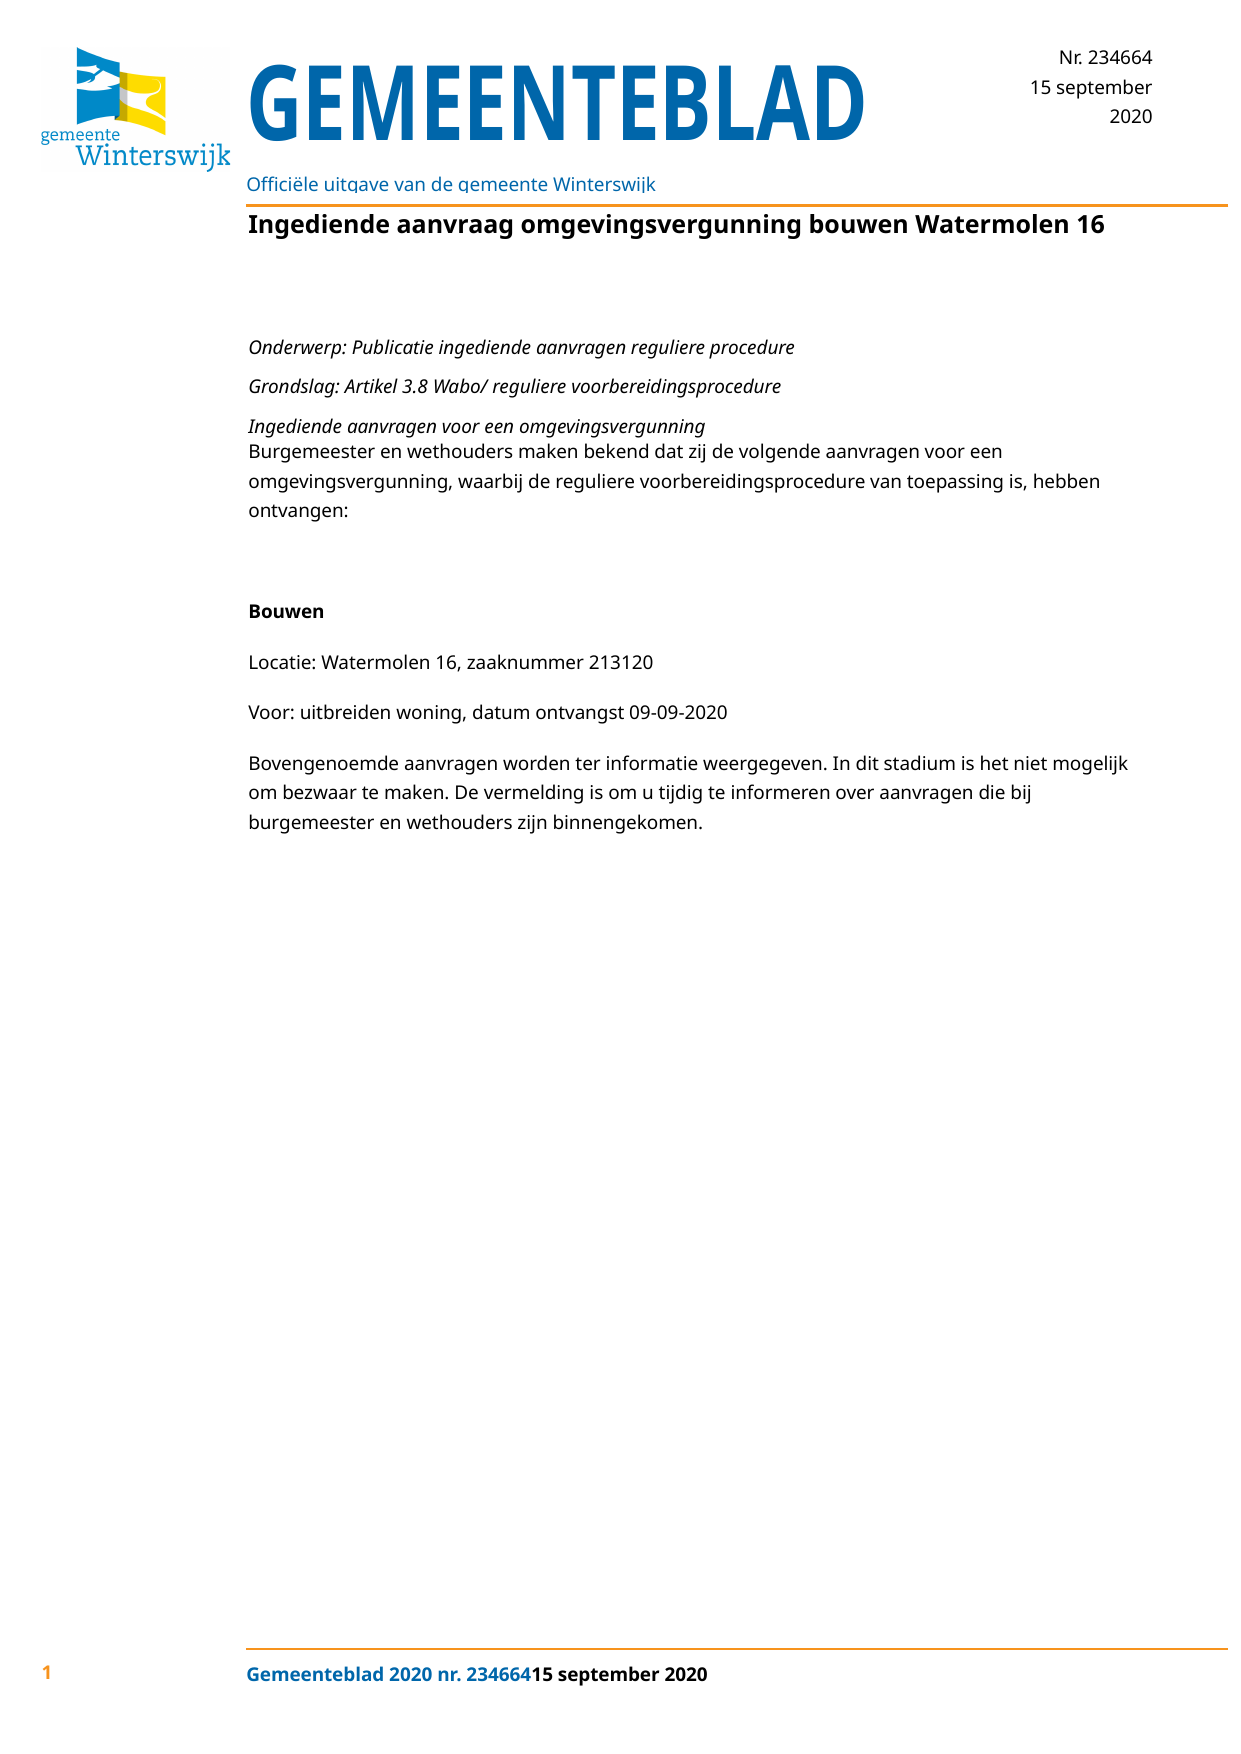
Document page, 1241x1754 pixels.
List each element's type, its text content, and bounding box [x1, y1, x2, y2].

text Bovengenoemde aanvragen worden ter informatie weergegeven. In dit stadium is het niet mogelijk om bezwaar te maken. De vermelding is om u tijdig te informeren over aanvragen die bij burgemeester en wethouders zijn binnengekomen. [248, 750, 1152, 835]
text Bouwen [248, 598, 1152, 624]
text Burgemeester en wethouders maken bekend dat zij de volgende aanvragen voor een omgevingsvergunning, waarbij de reguliere voorbereidingsprocedure van toepassing is, hebben ontvangen: [248, 438, 1152, 523]
text Voor: uitbreiden woning, datum ontvangst 09-09-2020 [248, 699, 1152, 725]
text Ingediende aanvragen voor een omgevingsvergunning [248, 413, 1152, 438]
picture [225, 153, 231, 162]
text Onderwerp: Publicatie ingediende aanvragen reguliere procedure [248, 334, 1152, 360]
picture [41, 47, 231, 172]
text Grondslag: Artikel 3.8 Wabo/ reguliere voorbereidingsprocedure [248, 373, 1152, 399]
text Locatie: Watermolen 16, zaaknummer 213120 [248, 649, 1152, 675]
text Ingediende aanvraag omgevingsvergunning bouwen Watermolen 16 [248, 207, 1152, 241]
